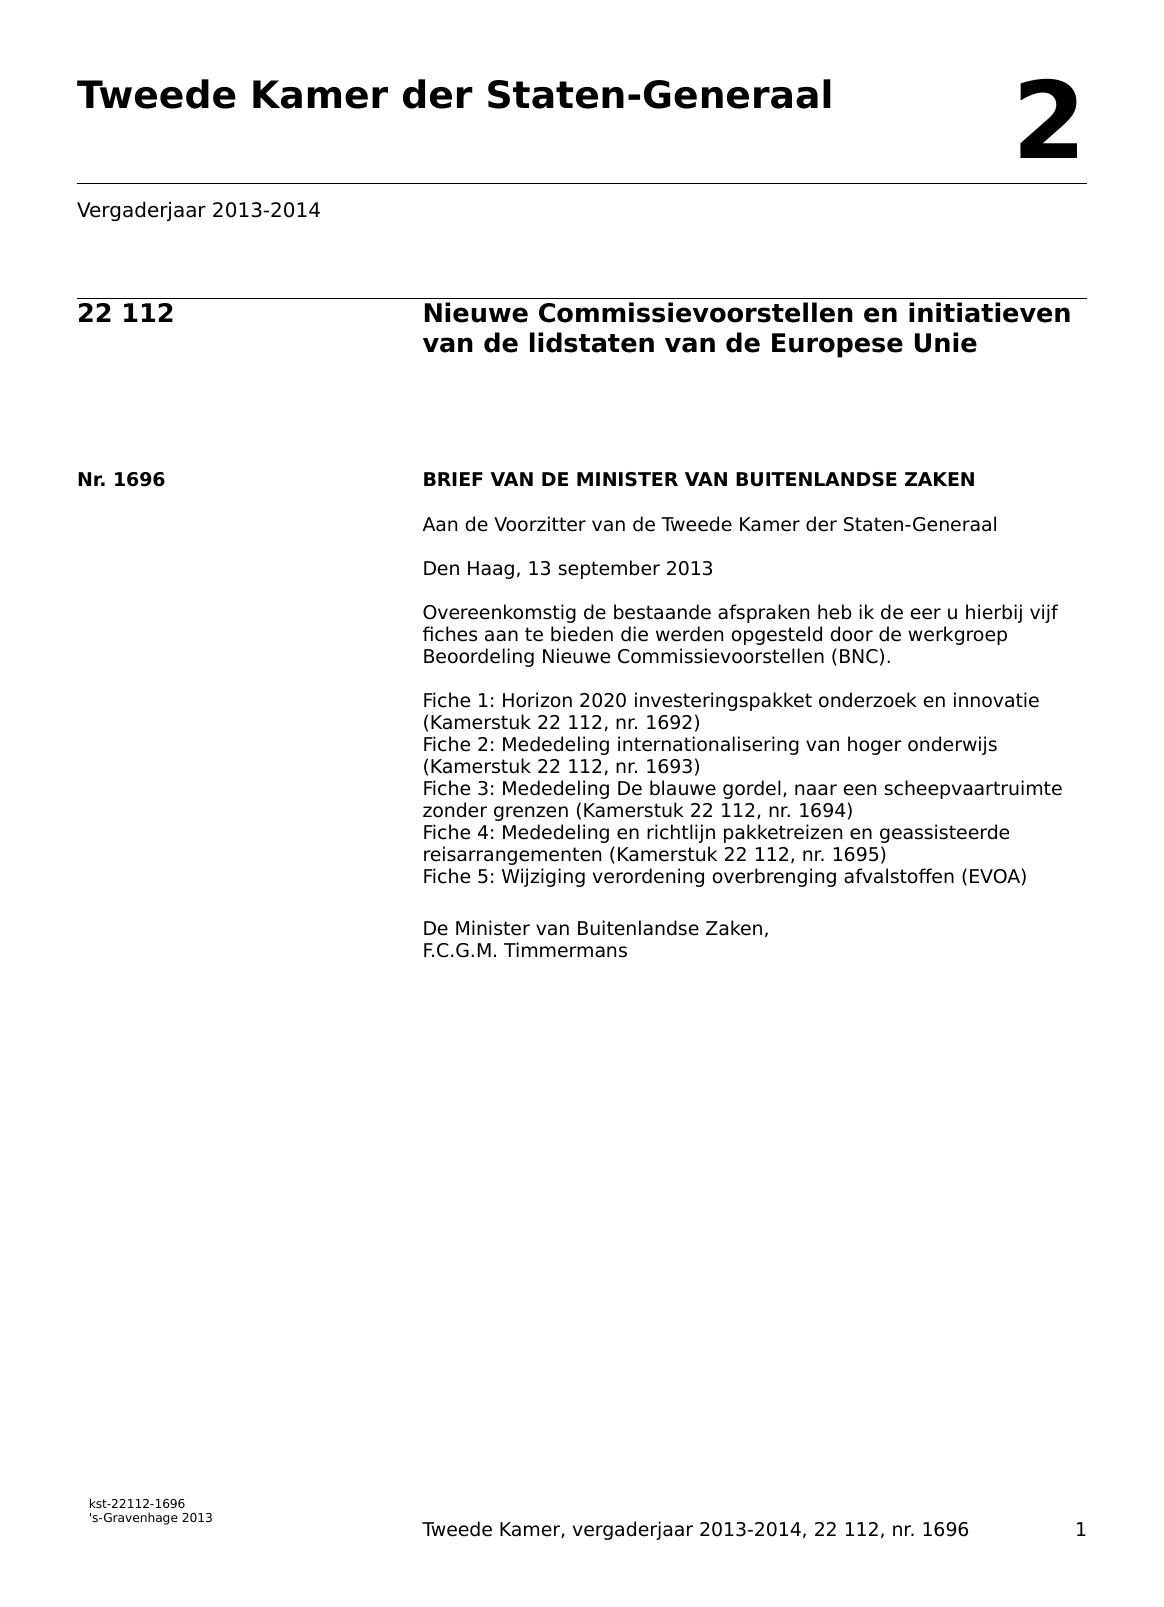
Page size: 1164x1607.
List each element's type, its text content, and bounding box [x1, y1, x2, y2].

subtitle Nr. 1696 BRIEF VAN DE MINISTER VAN BUITENLANDSE ZAKEN [77, 469, 1087, 491]
text Overeenkomstig de bestaande afspraken heb ik de eer u hierbij vijf fiches aan te bieden die werden opgesteld door de werkgroep Beoordeling Nieuwe Commissievoorstellen (BNC). [422, 602, 1087, 668]
text kst-22112-1696 [88, 1497, 323, 1511]
text 's-Gravenhage 2013 [88, 1511, 323, 1525]
text Den Haag, 13 september 2013 [422, 558, 1087, 580]
table_cell Vergaderjaar 2013-2014 [77, 184, 1087, 298]
text Fiche 5: Wijziging verordening overbrenging afvalstoffen (EVOA) [422, 866, 1087, 888]
table_header 2 [886, 59, 1087, 183]
text Fiche 3: Mededeling De blauwe gordel, naar een scheepvaartruimte zonder grenzen (Kamerstuk 22 112, nr. 1694) [422, 778, 1087, 822]
text Fiche 4: Mededeling en richtlijn pakketreizen en geassisteerde reisarrangementen (Kamerstuk 22 112, nr. 1695) [422, 822, 1087, 866]
text De Minister van Buitenlandse Zaken, F.C.G.M. Timmermans [422, 918, 1087, 962]
table_header Tweede Kamer der Staten-Generaal [77, 59, 886, 183]
text Aan de Voorzitter van de Tweede Kamer der Staten-Generaal [422, 513, 1087, 536]
text Fiche 2: Mededeling internationalisering van hoger onderwijs (Kamerstuk 22 112, nr. 1693) [422, 734, 1087, 778]
text Fiche 1: Horizon 2020 investeringspakket onderzoek en innovatie (Kamerstuk 22 112, nr. 1692) [422, 690, 1087, 734]
subtitle 22 112 Nieuwe Commissievoorstellen en initiatieven van de lidstaten van de Europese Unie [77, 299, 1087, 358]
